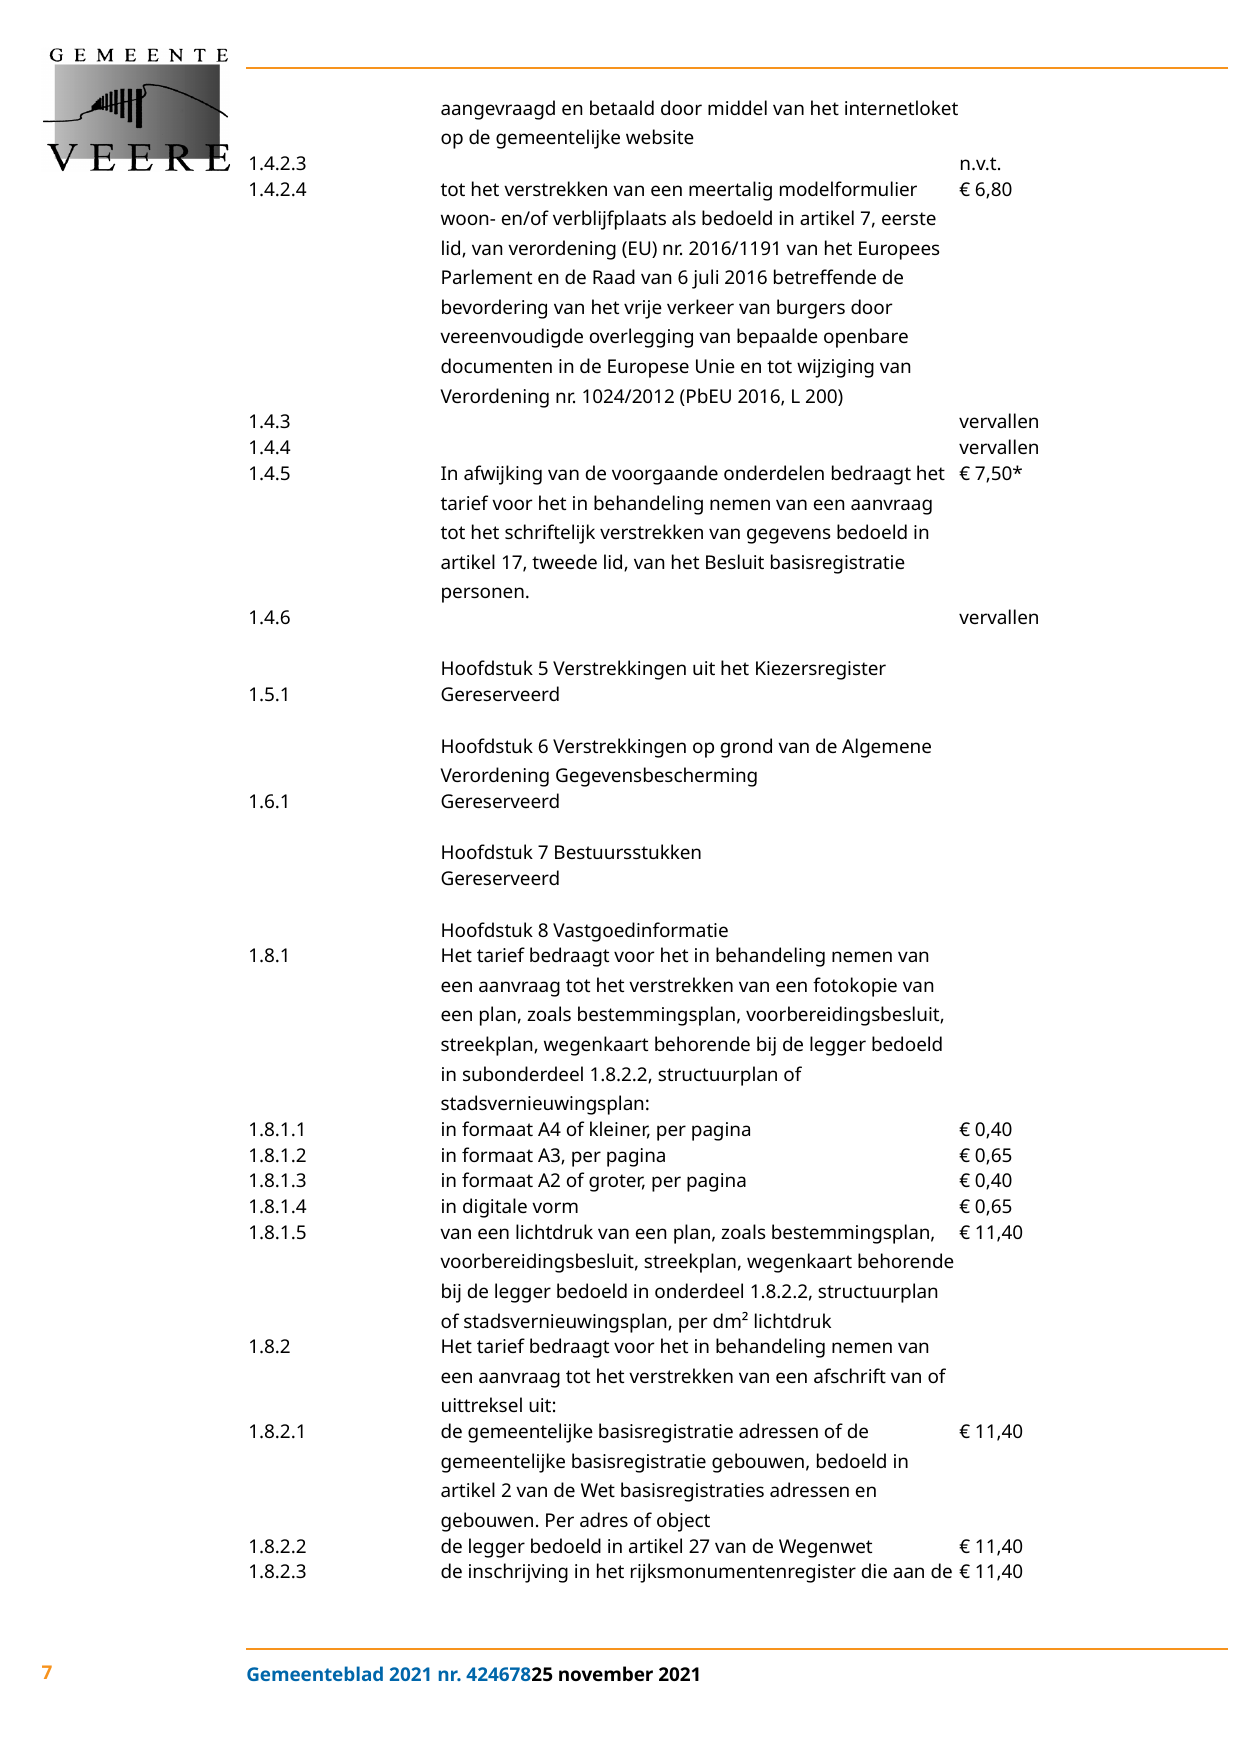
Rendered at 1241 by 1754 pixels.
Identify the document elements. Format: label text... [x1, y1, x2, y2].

table_cell In afwijking van de voorgaande onderdelen bedraagt het tarief voor het in behandeling nemen van een aanvraag tot het schriftelijk verstrekken van gegevens bedoeld in artikel 17, tweede lid, van het Besluit basisregistratie personen. [440, 460, 959, 604]
table_cell [959, 656, 1152, 681]
table_cell 1.8.2.1 [248, 1419, 440, 1533]
table_cell Hoofdstuk 6 Verstrekkingen op grond van de Algemene Verordening Gegevensbescherming [440, 733, 959, 788]
table_cell n.v.t. [959, 150, 1152, 176]
table_cell Gereserveerd [440, 865, 959, 891]
table_cell 1.8.1.4 [248, 1193, 440, 1219]
table_cell vervallen [959, 434, 1152, 460]
table_cell € 0,40 [959, 1116, 1152, 1142]
table_cell 1.8.1.5 [248, 1219, 440, 1333]
table_cell [959, 1334, 1152, 1418]
table_cell [959, 95, 1152, 150]
table_cell [248, 733, 440, 788]
table_cell [959, 943, 1152, 1116]
table_cell 1.8.2.2 [248, 1533, 440, 1559]
table_cell 1.4.4 [248, 434, 440, 460]
table_cell vervallen [959, 409, 1152, 434]
table_cell in digitale vorm [440, 1193, 959, 1219]
table_cell in formaat A3, per pagina [440, 1142, 959, 1168]
table_cell 1.8.2.3 [248, 1559, 440, 1584]
table_cell [959, 917, 1152, 942]
table_cell [959, 630, 1152, 656]
table_cell [440, 891, 959, 917]
table_cell 1.4.3 [248, 409, 440, 434]
table_cell [440, 150, 959, 176]
picture [41, 47, 231, 172]
table_cell [959, 733, 1152, 788]
table_cell in formaat A4 of kleiner, per pagina [440, 1116, 959, 1142]
table_cell Gereserveerd [440, 681, 959, 707]
table_cell [248, 917, 440, 942]
table_cell € 7,50* [959, 460, 1152, 604]
table_cell 1.8.1.2 [248, 1142, 440, 1168]
table_cell Het tarief bedraagt voor het in behandeling nemen van een aanvraag tot het verstrekken van een afschrift van of uittreksel uit: [440, 1334, 959, 1418]
table_cell de legger bedoeld in artikel 27 van de Wegenwet [440, 1533, 959, 1559]
table_cell Hoofdstuk 8 Vastgoedinformatie [440, 917, 959, 942]
table_cell 1.8.1.1 [248, 1116, 440, 1142]
table_cell [440, 409, 959, 434]
table_cell [248, 95, 440, 150]
table_cell [959, 891, 1152, 917]
table_cell 1.4.5 [248, 460, 440, 604]
table_cell [440, 630, 959, 656]
table_cell € 11,40 [959, 1419, 1152, 1533]
table_cell [440, 707, 959, 733]
table_cell [959, 681, 1152, 707]
table_cell 1.4.2.3 [248, 150, 440, 176]
table_cell Het tarief bedraagt voor het in behandeling nemen van een aanvraag tot het verstrekken van een fotokopie van een plan, zoals bestemmingsplan, voorbereidingsbesluit, streekplan, wegenkaart behorende bij de legger bedoeld in subonderdeel 1.8.2.2, structuurplan of stadsvernieuwingsplan: [440, 943, 959, 1116]
table_cell [440, 434, 959, 460]
table_cell 1.8.2 [248, 1334, 440, 1418]
table_cell [248, 656, 440, 681]
table_cell € 11,40 [959, 1533, 1152, 1559]
table_cell 1.5.1 [248, 681, 440, 707]
table_cell [959, 840, 1152, 865]
table_cell Hoofdstuk 7 Bestuursstukken [440, 840, 959, 865]
table_cell € 6,80 [959, 176, 1152, 409]
table_cell van een lichtdruk van een plan, zoals bestemmingsplan, voorbereidingsbesluit, streekplan, wegenkaart behorende bij de legger bedoeld in onderdeel 1.8.2.2, structuurplan of stadsvernieuwingsplan, per dm² lichtdruk [440, 1219, 959, 1333]
table_cell 1.4.2.4 [248, 176, 440, 409]
table_cell [959, 707, 1152, 733]
table_cell de inschrijving in het rijksmonumentenregister die aan de [440, 1559, 959, 1584]
table_cell € 0,40 [959, 1168, 1152, 1193]
table_cell [248, 630, 440, 656]
table_cell [248, 840, 440, 865]
table_cell 1.8.1 [248, 943, 440, 1116]
table_cell [959, 814, 1152, 839]
table_cell € 11,40 [959, 1559, 1152, 1584]
table_cell € 0,65 [959, 1193, 1152, 1219]
table_cell [959, 865, 1152, 891]
table_cell [959, 788, 1152, 814]
table_cell in formaat A2 of groter, per pagina [440, 1168, 959, 1193]
table_cell 1.6.1 [248, 788, 440, 814]
table_cell 1.8.1.3 [248, 1168, 440, 1193]
table_cell [248, 891, 440, 917]
table_cell tot het verstrekken van een meertalig modelformulier woon- en/of verblijfplaats als bedoeld in artikel 7, eerste lid, van verordening (EU) nr. 2016/1191 van het Europees Parlement en de Raad van 6 juli 2016 betreffende de bevordering van het vrije verkeer van burgers door vereenvoudigde overlegging van bepaalde openbare documenten in de Europese Unie en tot wijziging van Verordening nr. 1024/2012 (PbEU 2016, L 200) [440, 176, 959, 409]
table_cell aangevraagd en betaald door middel van het internetloket op de gemeentelijke website [440, 95, 959, 150]
table_cell € 0,65 [959, 1142, 1152, 1168]
table_cell de gemeentelijke basisregistratie adressen of de gemeentelijke basisregistratie gebouwen, bedoeld in artikel 2 van de Wet basisregistraties adressen en gebouwen. Per adres of object [440, 1419, 959, 1533]
table_cell [248, 865, 440, 891]
table_cell 1.4.6 [248, 604, 440, 630]
table_cell [248, 707, 440, 733]
table_cell Gereserveerd [440, 788, 959, 814]
table_cell € 11,40 [959, 1219, 1152, 1333]
table_cell vervallen [959, 604, 1152, 630]
table_cell Hoofdstuk 5 Verstrekkingen uit het Kiezersregister [440, 656, 959, 681]
table_cell [248, 814, 440, 839]
table_cell [440, 814, 959, 839]
table_cell [440, 604, 959, 630]
